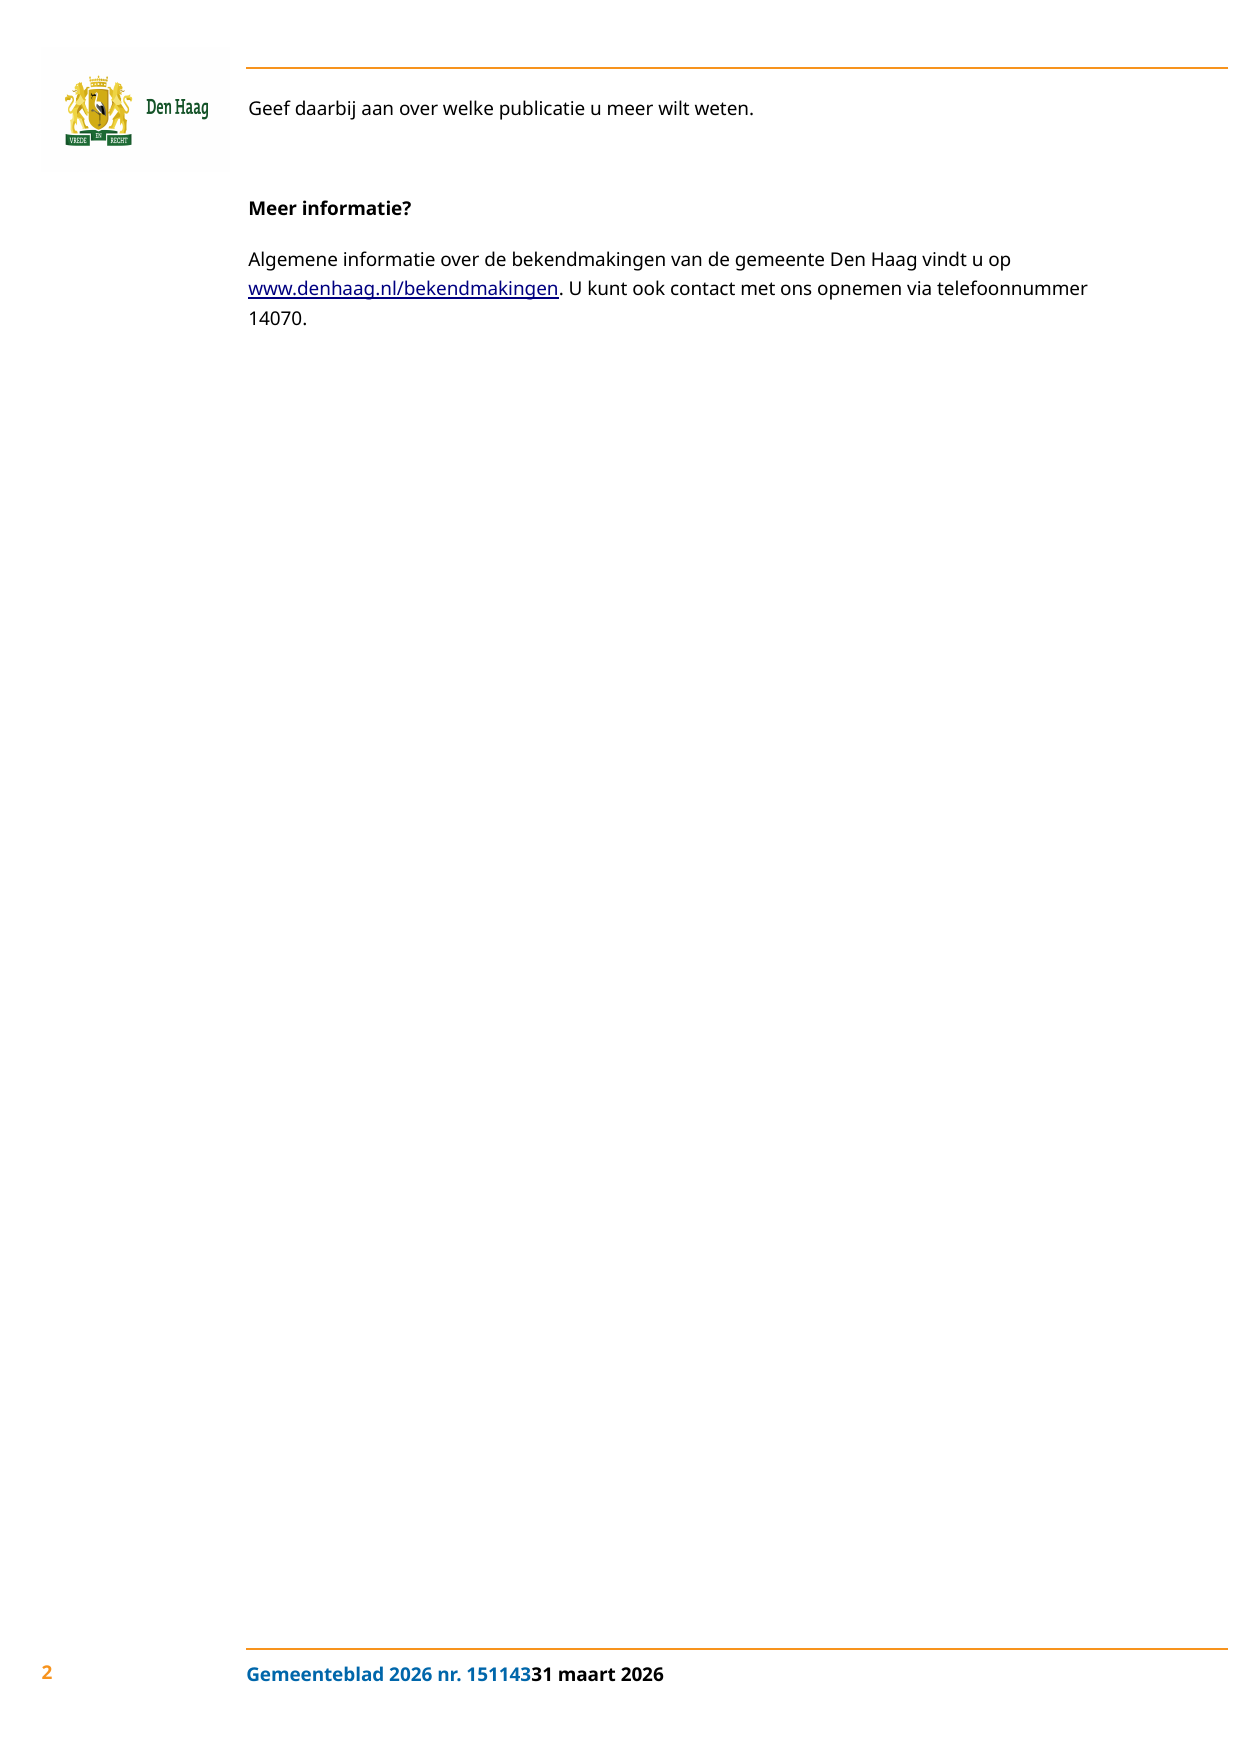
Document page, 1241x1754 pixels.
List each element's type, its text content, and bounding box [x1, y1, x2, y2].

text Geef daarbij aan over welke publicatie u meer wilt weten. [248, 95, 1152, 121]
picture [41, 47, 231, 172]
text Algemene informatie over de bekendmakingen van de gemeente Den Haag vindt u op www.denhaag.nl/bekendmakingen. U kunt ook contact met ons opnemen via telefoonnummer 14070. [248, 246, 1152, 331]
text Meer informatie? [248, 196, 1152, 221]
